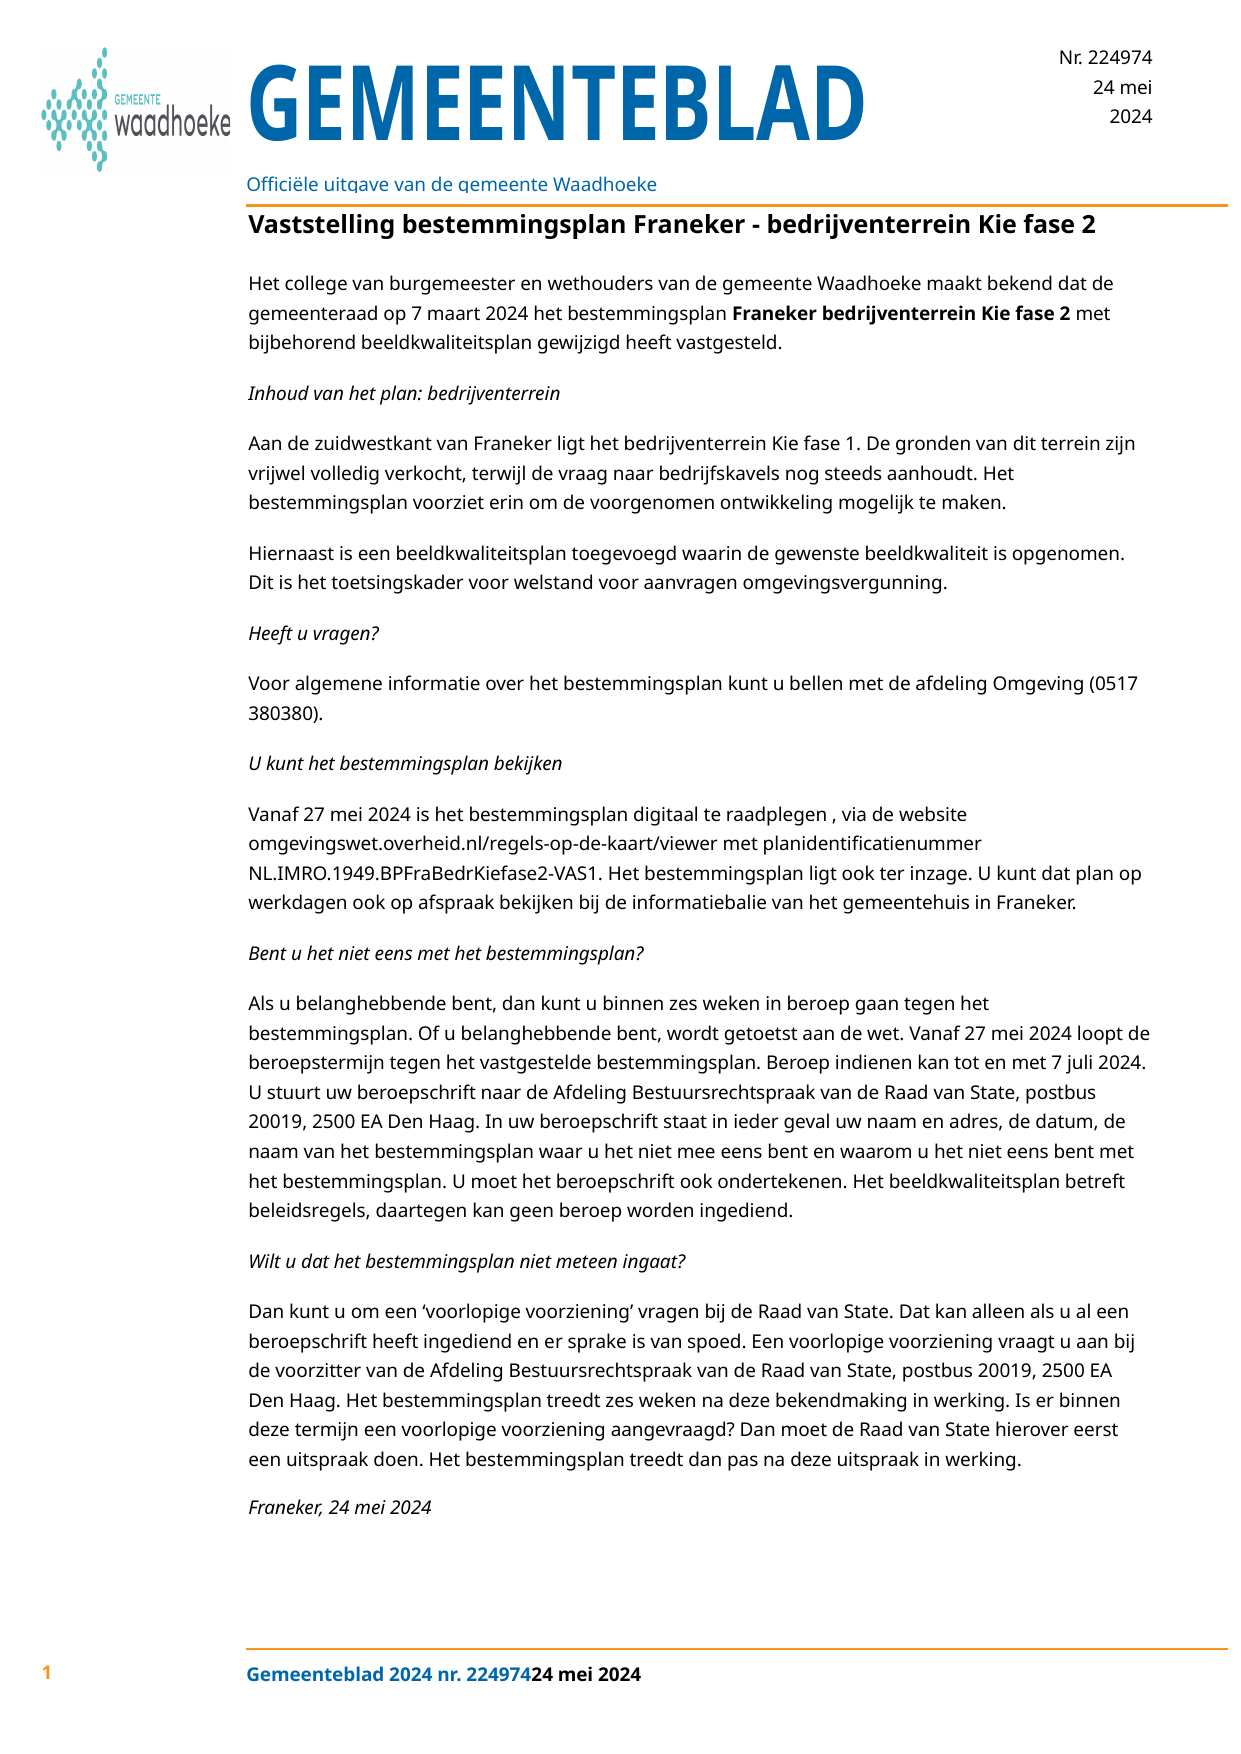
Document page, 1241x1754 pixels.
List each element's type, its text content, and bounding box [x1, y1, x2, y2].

text Vanaf 27 mei 2024 is het bestemmingsplan digitaal te raadplegen , via de website omgevingswet.overheid.nl/regels-op-de-kaart/viewer met planidentificatienummer NL.IMRO.1949.BPFraBedrKiefase2-VAS1. Het bestemmingsplan ligt ook ter inzage. U kunt dat plan op werkdagen ook op afspraak bekijken bij de informatiebalie van het gemeentehuis in Franeker. [248, 801, 1152, 915]
text Dan kunt u om een ‘voorlopige voorziening’ vragen bij de Raad van State. Dat kan alleen als u al een beroepschrift heeft ingediend en er sprake is van spoed. Een voorlopige voorziening vraagt u aan bij de voorzitter van de Afdeling Bestuursrechtspraak van de Raad van State, postbus 20019, 2500 EA Den Haag. Het bestemmingsplan treedt zes weken na deze bekendmaking in werking. Is er binnen deze termijn een voorlopige voorziening aangevraagd? Dan moet de Raad van State hierover eerst een uitspraak doen. Het bestemmingsplan treedt dan pas na deze uitspraak in werking. [248, 1298, 1152, 1472]
text Bent u het niet eens met het bestemmingsplan? [248, 940, 1152, 966]
text Hiernaast is een beeldkwaliteitsplan toegevoegd waarin de gewenste beeldkwaliteit is opgenomen. Dit is het toetsingskader voor welstand voor aanvragen omgevingsvergunning. [248, 540, 1152, 595]
text Aan de zuidwestkant van Franeker ligt het bedrijventerrein Kie fase 1. De gronden van dit terrein zijn vrijwel volledig verkocht, terwijl de vraag naar bedrijfskavels nog steeds aanhoudt. Het bestemmingsplan voorziet erin om de voorgenomen ontwikkeling mogelijk te maken. [248, 430, 1152, 515]
text Voor algemene informatie over het bestemmingsplan kunt u bellen met de afdeling Omgeving (0517 380380). [248, 670, 1152, 726]
text Heeft u vragen? [248, 620, 1152, 646]
text U kunt het bestemmingsplan bekijken [248, 750, 1152, 776]
text Franeker, 24 mei 2024 [248, 1494, 1152, 1520]
text Vaststelling bestemmingsplan Franeker - bedrijventerrein Kie fase 2 [248, 207, 1152, 241]
text Wilt u dat het bestemmingsplan niet meteen ingaat? [248, 1248, 1152, 1273]
text Het college van burgemeester en wethouders van de gemeente Waadhoeke maakt bekend dat de gemeenteraad op 7 maart 2024 het bestemmingsplan Franeker bedrijventerrein Kie fase 2 met bijbehorend beeldkwaliteitsplan gewijzigd heeft vastgesteld. [248, 270, 1152, 355]
picture [41, 47, 231, 172]
text Als u belanghebbende bent, dan kunt u binnen zes weken in beroep gaan tegen het bestemmingsplan. Of u belanghebbende bent, wordt getoetst aan de wet. Vanaf 27 mei 2024 loopt de beroepstermijn tegen het vastgestelde bestemmingsplan. Beroep indienen kan tot en met 7 juli 2024. U stuurt uw beroepschrift naar de Afdeling Bestuursrechtspraak van de Raad van State, postbus 20019, 2500 EA Den Haag. In uw beroepschrift staat in ieder geval uw naam en adres, de datum, de naam van het bestemmingsplan waar u het niet mee eens bent en waarom u het niet eens bent met het bestemmingsplan. U moet het beroepschrift ook ondertekenen. Het beeldkwaliteitsplan betreft beleidsregels, daartegen kan geen beroep worden ingediend. [248, 990, 1152, 1223]
text Inhoud van het plan: bedrijventerrein [248, 380, 1152, 406]
